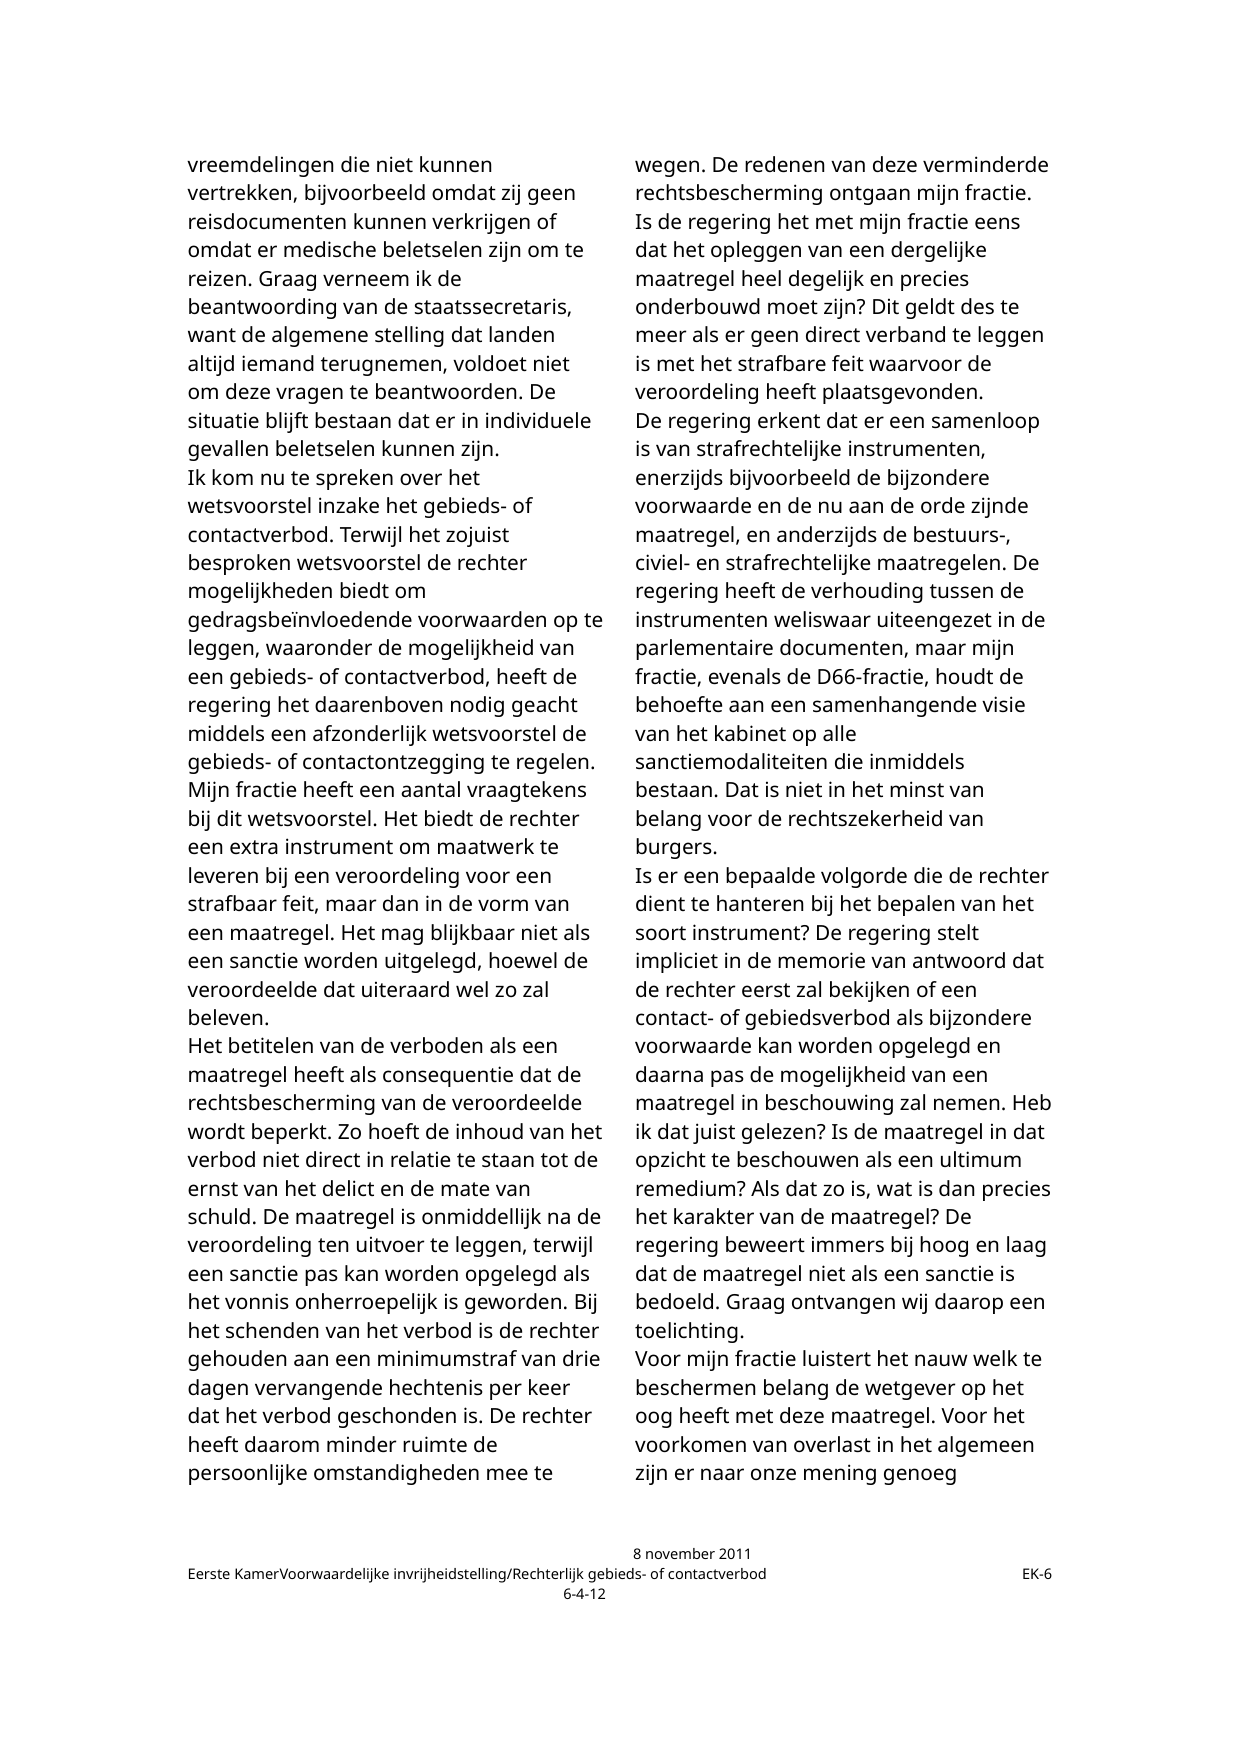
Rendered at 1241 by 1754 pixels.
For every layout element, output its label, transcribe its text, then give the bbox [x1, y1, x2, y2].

text vreemdelingen die niet kunnen vertrekken, bijvoorbeeld omdat zij geen reisdocumenten kunnen verkrijgen of omdat er medische beletselen zijn om te reizen. Graag verneem ik de beantwoording van de staatssecretaris, want de algemene stelling dat landen altijd iemand terugnemen, voldoet niet om deze vragen te beantwoorden. De situatie blijft bestaan dat er in individuele gevallen beletselen kunnen zijn. [187, 150, 605, 463]
text Het betitelen van de verboden als een maatregel heeft als consequentie dat de rechtsbescherming van de veroordeelde wordt beperkt. Zo hoeft de inhoud van het verbod niet direct in relatie te staan tot de ernst van het delict en de mate van schuld. De maatregel is onmiddellijk na de veroordeling ten uitvoer te leggen, terwijl een sanctie pas kan worden opgelegd als het vonnis onherroepelijk is geworden. Bij het schenden van het verbod is de rechter gehouden aan een minimumstraf van drie dagen vervangende hechtenis per keer dat het verbod geschonden is. De rechter heeft daarom minder ruimte de persoonlijke omstandigheden mee te [187, 1032, 605, 1487]
text wegen. De redenen van deze verminderde rechtsbescherming ontgaan mijn fractie. Is de regering het met mijn fractie eens dat het opleggen van een dergelijke maatregel heel degelijk en precies onderbouwd moet zijn? Dit geldt des te meer als er geen direct verband te leggen is met het strafbare feit waarvoor de veroordeling heeft plaatsgevonden. [635, 150, 1053, 406]
text Ik kom nu te spreken over het wetsvoorstel inzake het gebieds- of contactverbod. Terwijl het zojuist besproken wetsvoorstel de rechter mogelijkheden biedt om gedragsbeïnvloedende voorwaarden op te leggen, waaronder de mogelijkheid van een gebieds- of contactverbod, heeft de regering het daarenboven nodig geacht middels een afzonderlijk wetsvoorstel de gebieds- of contactontzegging te regelen. Mijn fractie heeft een aantal vraagtekens bij dit wetsvoorstel. Het biedt de rechter een extra instrument om maatwerk te leveren bij een veroordeling voor een strafbaar feit, maar dan in de vorm van een maatregel. Het mag blijkbaar niet als een sanctie worden uitgelegd, hoewel de veroordeelde dat uiteraard wel zo zal beleven. [187, 463, 605, 1032]
text De regering erkent dat er een samenloop is van strafrechtelijke instrumenten, enerzijds bijvoorbeeld de bijzondere voorwaarde en de nu aan de orde zijnde maatregel, en anderzijds de bestuurs-, civiel- en strafrechtelijke maatregelen. De regering heeft de verhouding tussen de instrumenten weliswaar uiteengezet in de parlementaire documenten, maar mijn fractie, evenals de D66-fractie, houdt de behoefte aan een samenhangende visie van het kabinet op alle sanctiemodaliteiten die inmiddels bestaan. Dat is niet in het minst van belang voor de rechtszekerheid van burgers. [635, 406, 1053, 861]
text Voor mijn fractie luistert het nauw welk te beschermen belang de wetgever op het oog heeft met deze maatregel. Voor het voorkomen van overlast in het algemeen zijn er naar onze mening genoeg [635, 1344, 1053, 1487]
text Is er een bepaalde volgorde die de rechter dient te hanteren bij het bepalen van het soort instrument? De regering stelt impliciet in de memorie van antwoord dat de rechter eerst zal bekijken of een contact- of gebiedsverbod als bijzondere voorwaarde kan worden opgelegd en daarna pas de mogelijkheid van een maatregel in beschouwing zal nemen. Heb ik dat juist gelezen? Is de maatregel in dat opzicht te beschouwen als een ultimum remedium? Als dat zo is, wat is dan precies het karakter van de maatregel? De regering beweert immers bij hoog en laag dat de maatregel niet als een sanctie is bedoeld. Graag ontvangen wij daarop een toelichting. [635, 861, 1053, 1344]
